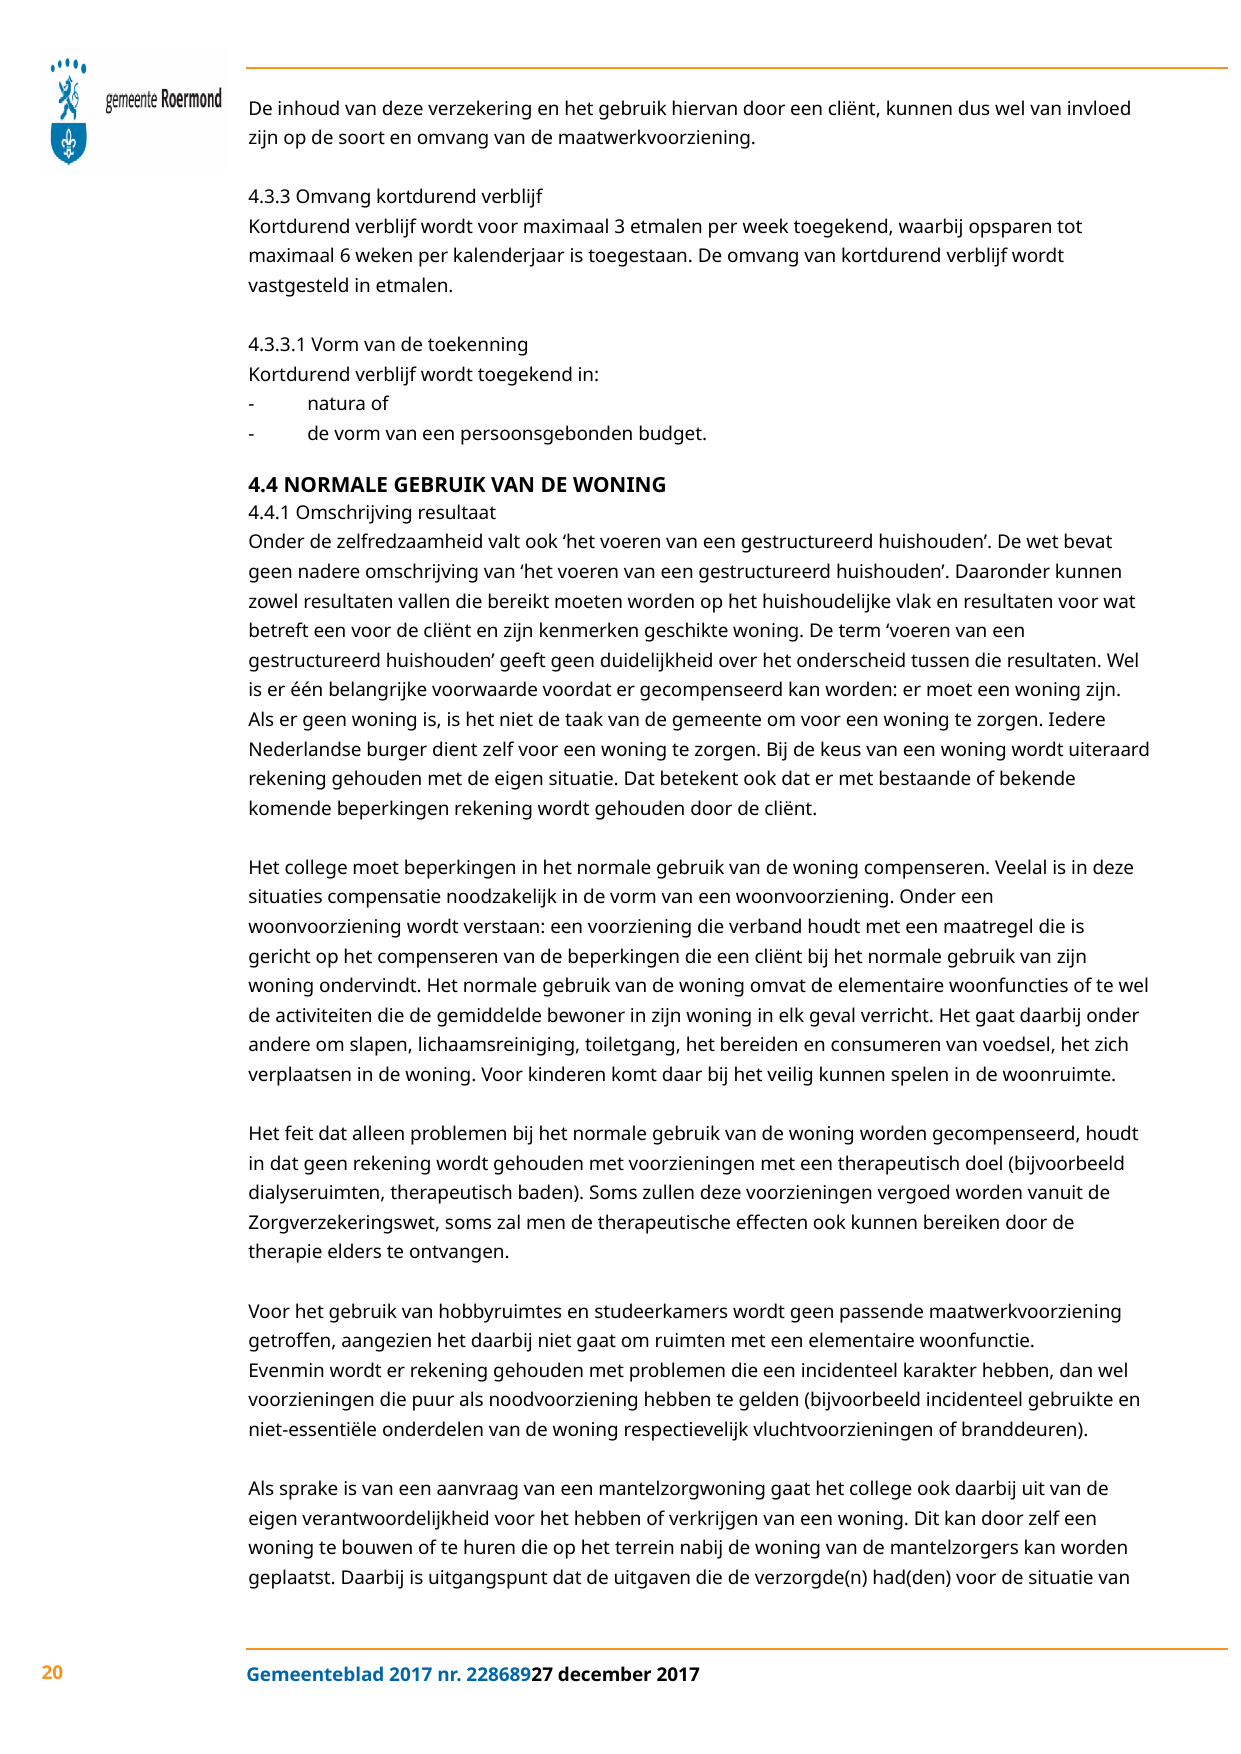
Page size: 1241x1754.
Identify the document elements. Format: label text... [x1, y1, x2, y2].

picture [41, 47, 231, 172]
text Kortdurend verblijf wordt voor maximaal 3 etmalen per week toegekend, waarbij opsparen tot maximaal 6 weken per kalenderjaar is toegestaan. De omvang van kortdurend verblijf wordt vastgesteld in etmalen. [248, 213, 1152, 298]
text De inhoud van deze verzekering en het gebruik hiervan door een cliënt, kunnen dus wel van invloed zijn op de soort en omvang van de maatwerkvoorziening. [248, 95, 1152, 150]
text Kortdurend verblijf wordt toegekend in: [248, 361, 1152, 387]
text Als sprake is van een aanvraag van een mantelzorgwoning gaat het college ook daarbij uit van de eigen verantwoordelijkheid voor het hebben of verkrijgen van een woning. Dit kan door zelf een woning te bouwen of te huren die op het terrein nabij de woning van de mantelzorgers kan worden geplaatst. Daarbij is uitgangspunt dat de uitgaven die de verzorgde(n) had(den) voor de situatie van [248, 1475, 1152, 1590]
text 4.3.3.1 Vorm van de toekenning [248, 331, 1152, 357]
text Onder de zelfredzaamheid valt ook ‘het voeren van een gestructureerd huishouden’. De wet bevat geen nadere omschrijving van ‘het voeren van een gestructureerd huishouden’. Daaronder kunnen zowel resultaten vallen die bereikt moeten worden op het huishoudelijke vlak en resultaten voor wat betreft een voor de cliënt en zijn kenmerken geschikte woning. De term ‘voeren van een gestructureerd huishouden’ geeft geen duidelijkheid over het onderscheid tussen die resultaten. Wel is er één belangrijke voorwaarde voordat er gecompenseerd kan worden: er moet een woning zijn. Als er geen woning is, is het niet de taak van de gemeente om voor een woning te zorgen. Iedere Nederlandse burger dient zelf voor een woning te zorgen. Bij de keus van een woning wordt uiteraard rekening gehouden met de eigen situatie. Dat betekent ook dat er met bestaande of bekende komende beperkingen rekening wordt gehouden door de cliënt. [248, 529, 1152, 821]
text 4.4 NORMALE GEBRUIK VAN DE WONING [248, 471, 1152, 499]
text 4.4.1 Omschrijving resultaat [248, 499, 1152, 525]
text Het college moet beperkingen in het normale gebruik van de woning compenseren. Veelal is in deze situaties compensatie noodzakelijk in de vorm van een woonvoorziening. Onder een woonvoorziening wordt verstaan: een voorziening die verband houdt met een maatregel die is gericht op het compenseren van de beperkingen die een cliënt bij het normale gebruik van zijn woning ondervindt. Het normale gebruik van de woning omvat de elementaire woonfuncties of te wel de activiteiten die de gemiddelde bewoner in zijn woning in elk geval verricht. Het gaat daarbij onder andere om slapen, lichaamsreiniging, toiletgang, het bereiden en consumeren van voedsel, het zich verplaatsen in de woning. Voor kinderen komt daar bij het veilig kunnen spelen in de woonruimte. [248, 854, 1152, 1087]
text Evenmin wordt er rekening gehouden met problemen die een incidenteel karakter hebben, dan wel voorzieningen die puur als noodvoorziening hebben te gelden (bijvoorbeeld incidenteel gebruikte en niet-essentiële onderdelen van de woning respectievelijk vluchtvoorzieningen of branddeuren). [248, 1357, 1152, 1442]
list natura of [248, 391, 1152, 416]
text 4.3.3 Omvang kortdurend verblijf [248, 183, 1152, 209]
list de vorm van een persoonsgebonden budget. [248, 420, 1152, 446]
text Voor het gebruik van hobbyruimtes en studeerkamers wordt geen passende maatwerkvoorziening getroffen, aangezien het daarbij niet gaat om ruimten met een elementaire woonfunctie. [248, 1298, 1152, 1353]
text Het feit dat alleen problemen bij het normale gebruik van de woning worden gecompenseerd, houdt in dat geen rekening wordt gehouden met voorzieningen met een therapeutisch doel (bijvoorbeeld dialyseruimten, therapeutisch baden). Soms zullen deze voorzieningen vergoed worden vanuit de Zorgverzekeringswet, soms zal men de therapeutische effecten ook kunnen bereiken door de therapie elders te ontvangen. [248, 1120, 1152, 1264]
